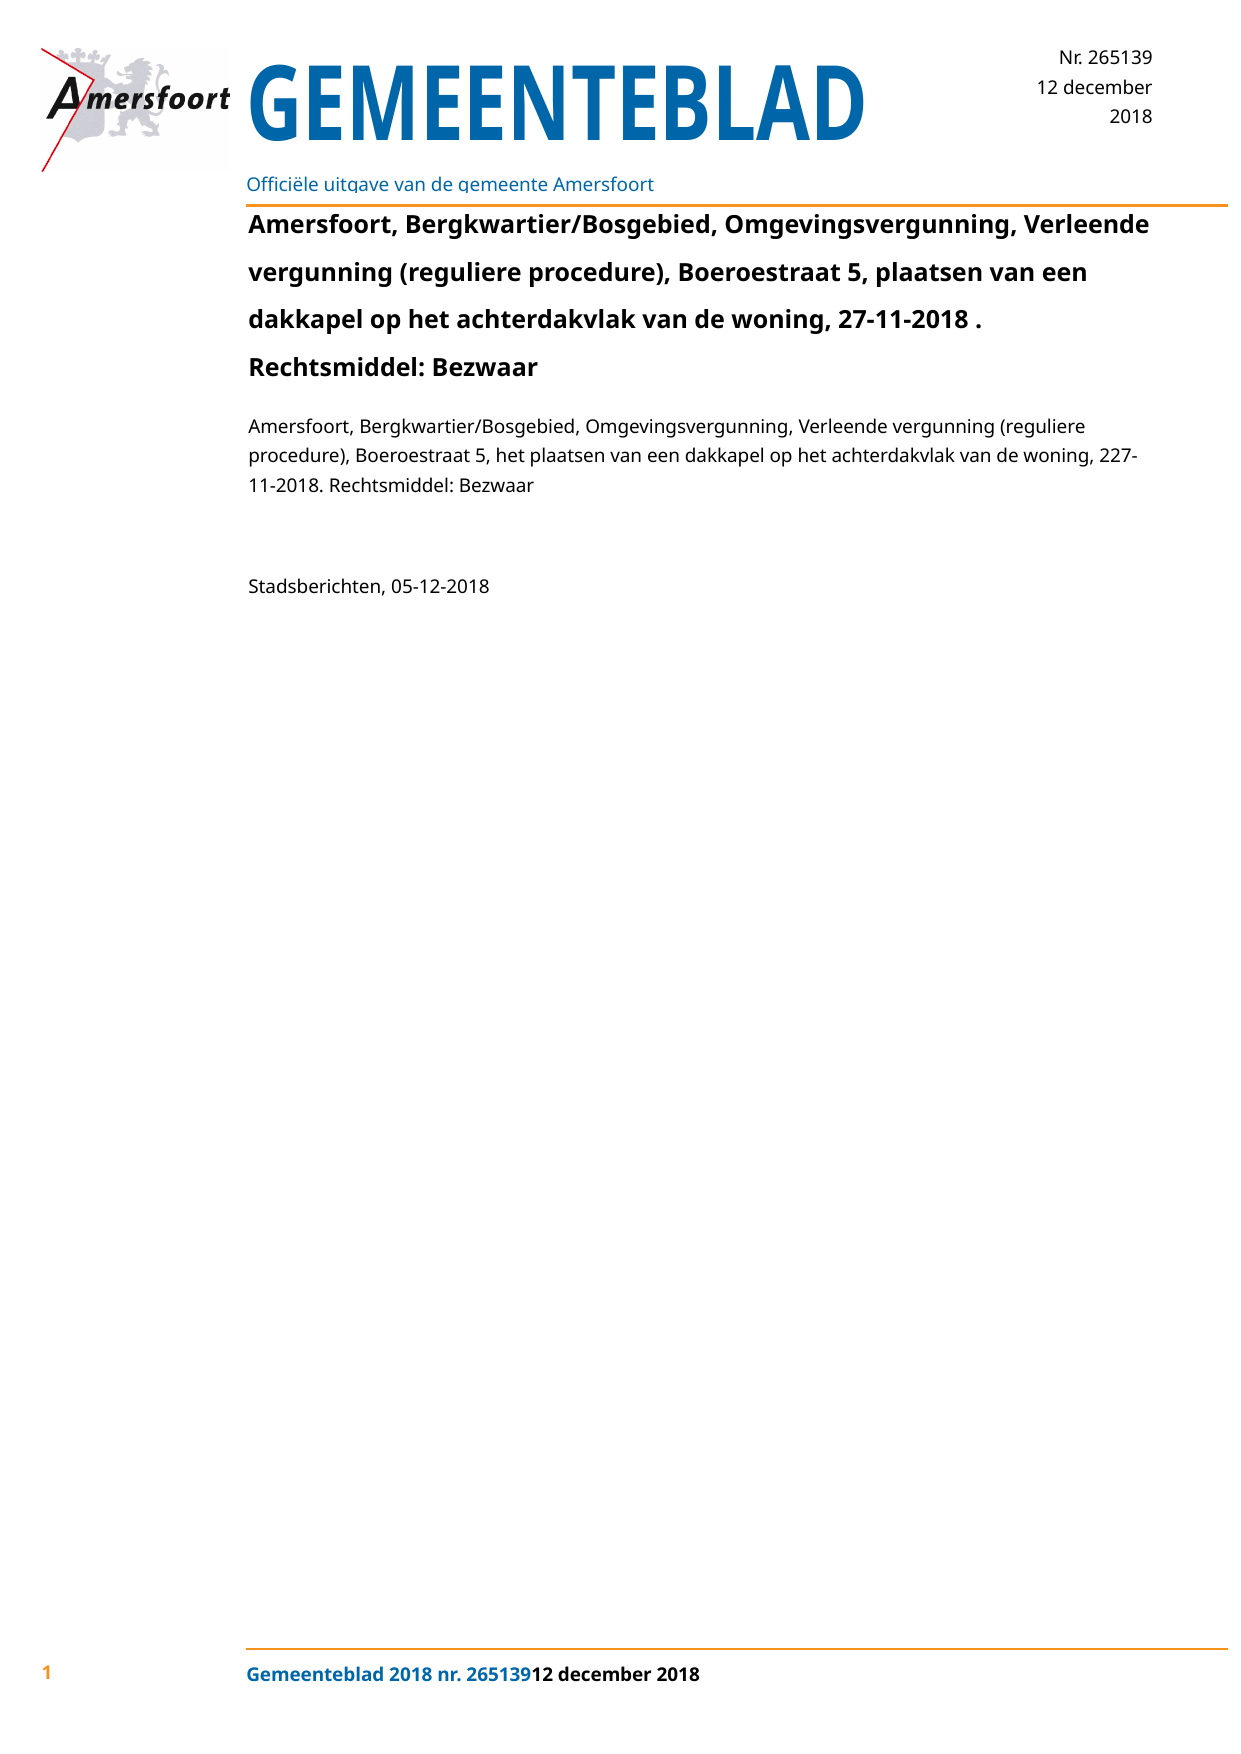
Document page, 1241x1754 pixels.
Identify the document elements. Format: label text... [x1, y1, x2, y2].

text Stadsberichten, 05-12-2018 [248, 573, 1152, 599]
text Amersfoort, Bergkwartier/Bosgebied, Omgevingsvergunning, Verleende vergunning (reguliere procedure), Boeroestraat 5, plaatsen van een dakkapel op het achterdakvlak van de woning, 27-11-2018 . Rechtsmiddel: Bezwaar [248, 207, 1152, 384]
text Amersfoort, Bergkwartier/Bosgebied, Omgevingsvergunning, Verleende vergunning (reguliere procedure), Boeroestraat 5, het plaatsen van een dakkapel op het achterdakvlak van de woning, 227-11-2018. Rechtsmiddel: Bezwaar [248, 413, 1152, 498]
picture [41, 47, 231, 172]
